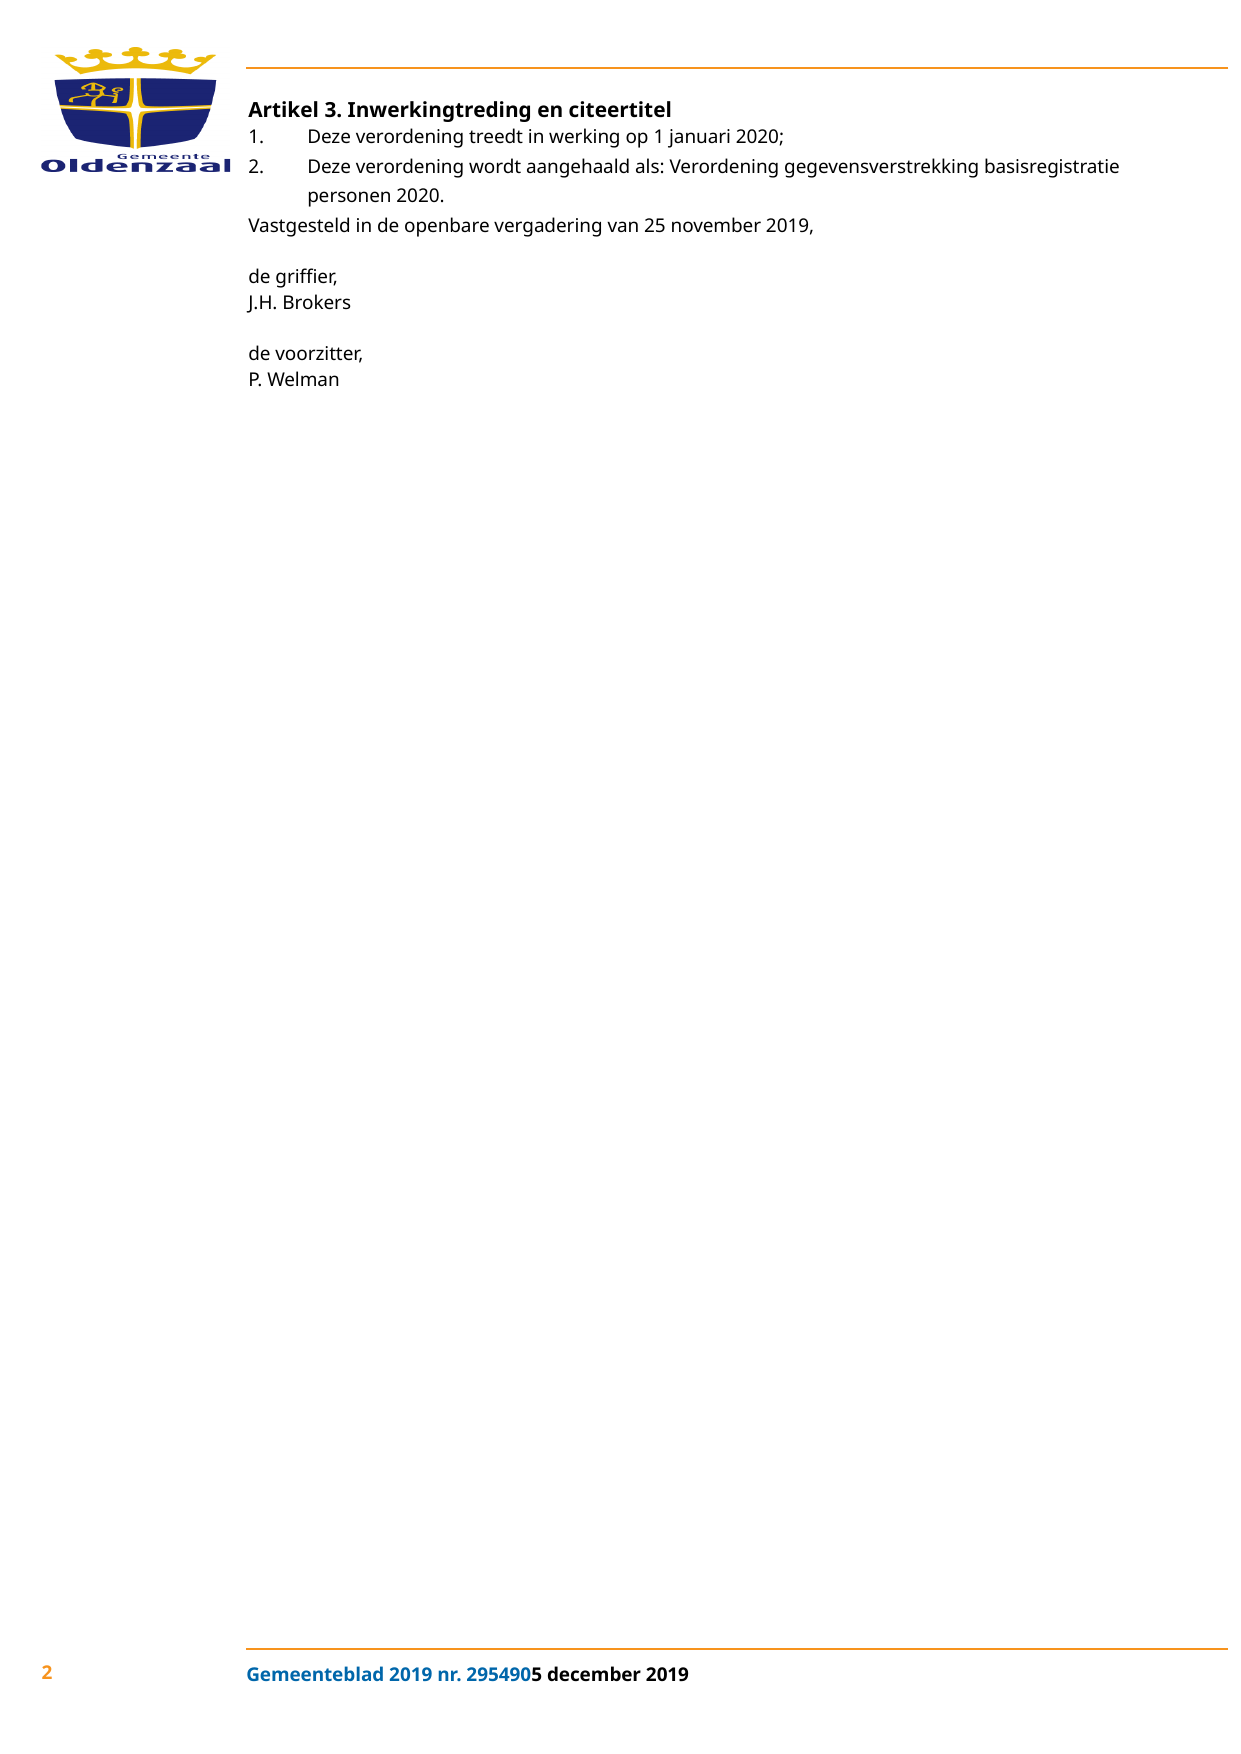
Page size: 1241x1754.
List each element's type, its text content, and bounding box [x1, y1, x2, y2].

text Artikel 3. Inwerkingtreding en citeertitel [248, 95, 1152, 123]
picture [41, 47, 231, 172]
text de voorzitter, [248, 341, 1152, 366]
list Deze verordening treedt in werking op 1 januari 2020; [248, 123, 1152, 149]
text J.H. Brokers [248, 289, 1152, 315]
list Deze verordening wordt aangehaald als: Verordening gegevensverstrekking basisregistratie personen 2020. [248, 153, 1152, 208]
text Vastgesteld in de openbare vergadering van 25 november 2019, [248, 212, 1152, 238]
text P. Welman [248, 366, 1152, 392]
text de griffier, [248, 263, 1152, 289]
